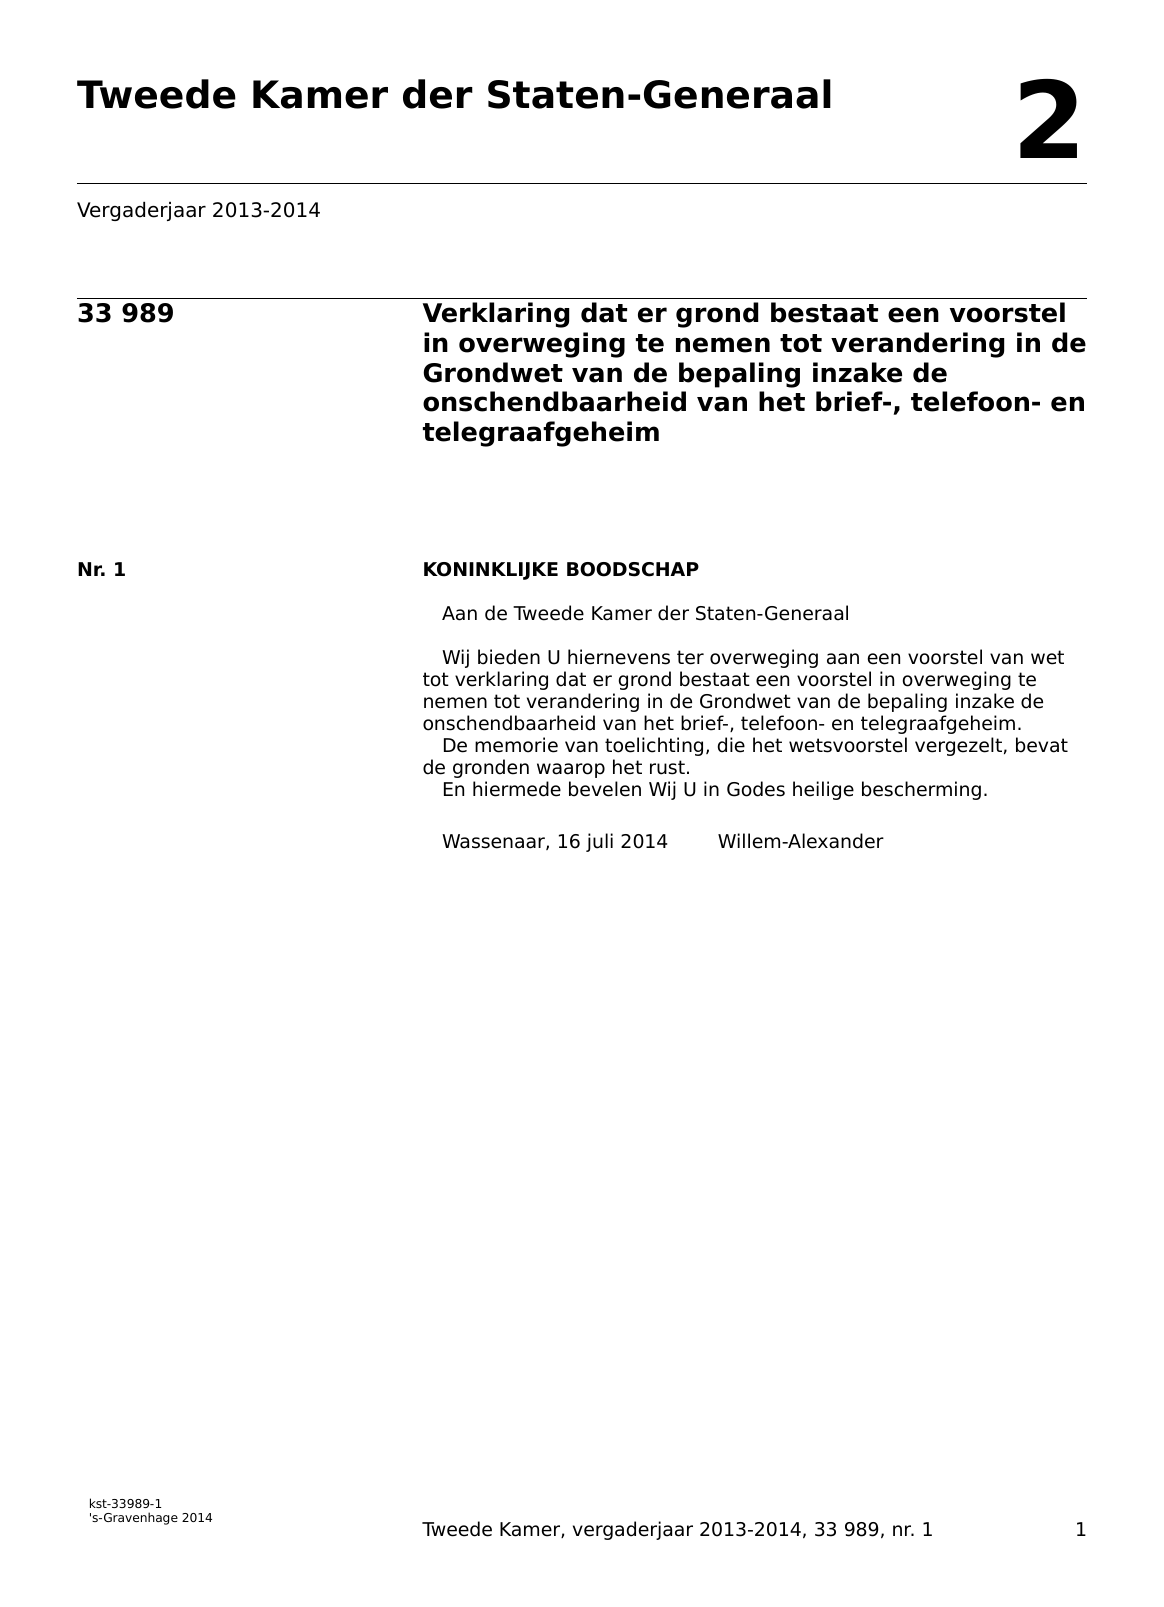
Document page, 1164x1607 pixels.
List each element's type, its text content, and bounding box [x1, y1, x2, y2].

table_header 2 [886, 59, 1087, 183]
text kst-33989-1 [88, 1497, 323, 1511]
text 's-Gravenhage 2014 [88, 1511, 323, 1525]
text Wassenaar, 16 juli 2014 Willem-Alexander [422, 831, 1087, 853]
subtitle Nr. 1 KONINKLIJKE BOODSCHAP [77, 558, 1087, 580]
text En hiermede bevelen Wij U in Godes heilige bescherming. [422, 779, 1087, 801]
text De memorie van toelichting, die het wetsvoorstel vergezelt, bevat de gronden waarop het rust. [422, 735, 1087, 779]
table_cell Vergaderjaar 2013-2014 [77, 184, 1087, 298]
subtitle 33 989 Verklaring dat er grond bestaat een voorstel in overweging te nemen tot verandering in de Grondwet van de bepaling inzake de onschendbaarheid van het brief-, telefoon- en telegraafgeheim [77, 299, 1087, 447]
table_header Tweede Kamer der Staten-Generaal [77, 59, 886, 183]
text Wij bieden U hiernevens ter overweging aan een voorstel van wet tot verklaring dat er grond bestaat een voorstel in overweging te nemen tot verandering in de Grondwet van de bepaling inzake de onschendbaarheid van het brief-, telefoon- en telegraafgeheim. [422, 647, 1087, 735]
text Aan de Tweede Kamer der Staten-Generaal [422, 603, 1087, 624]
